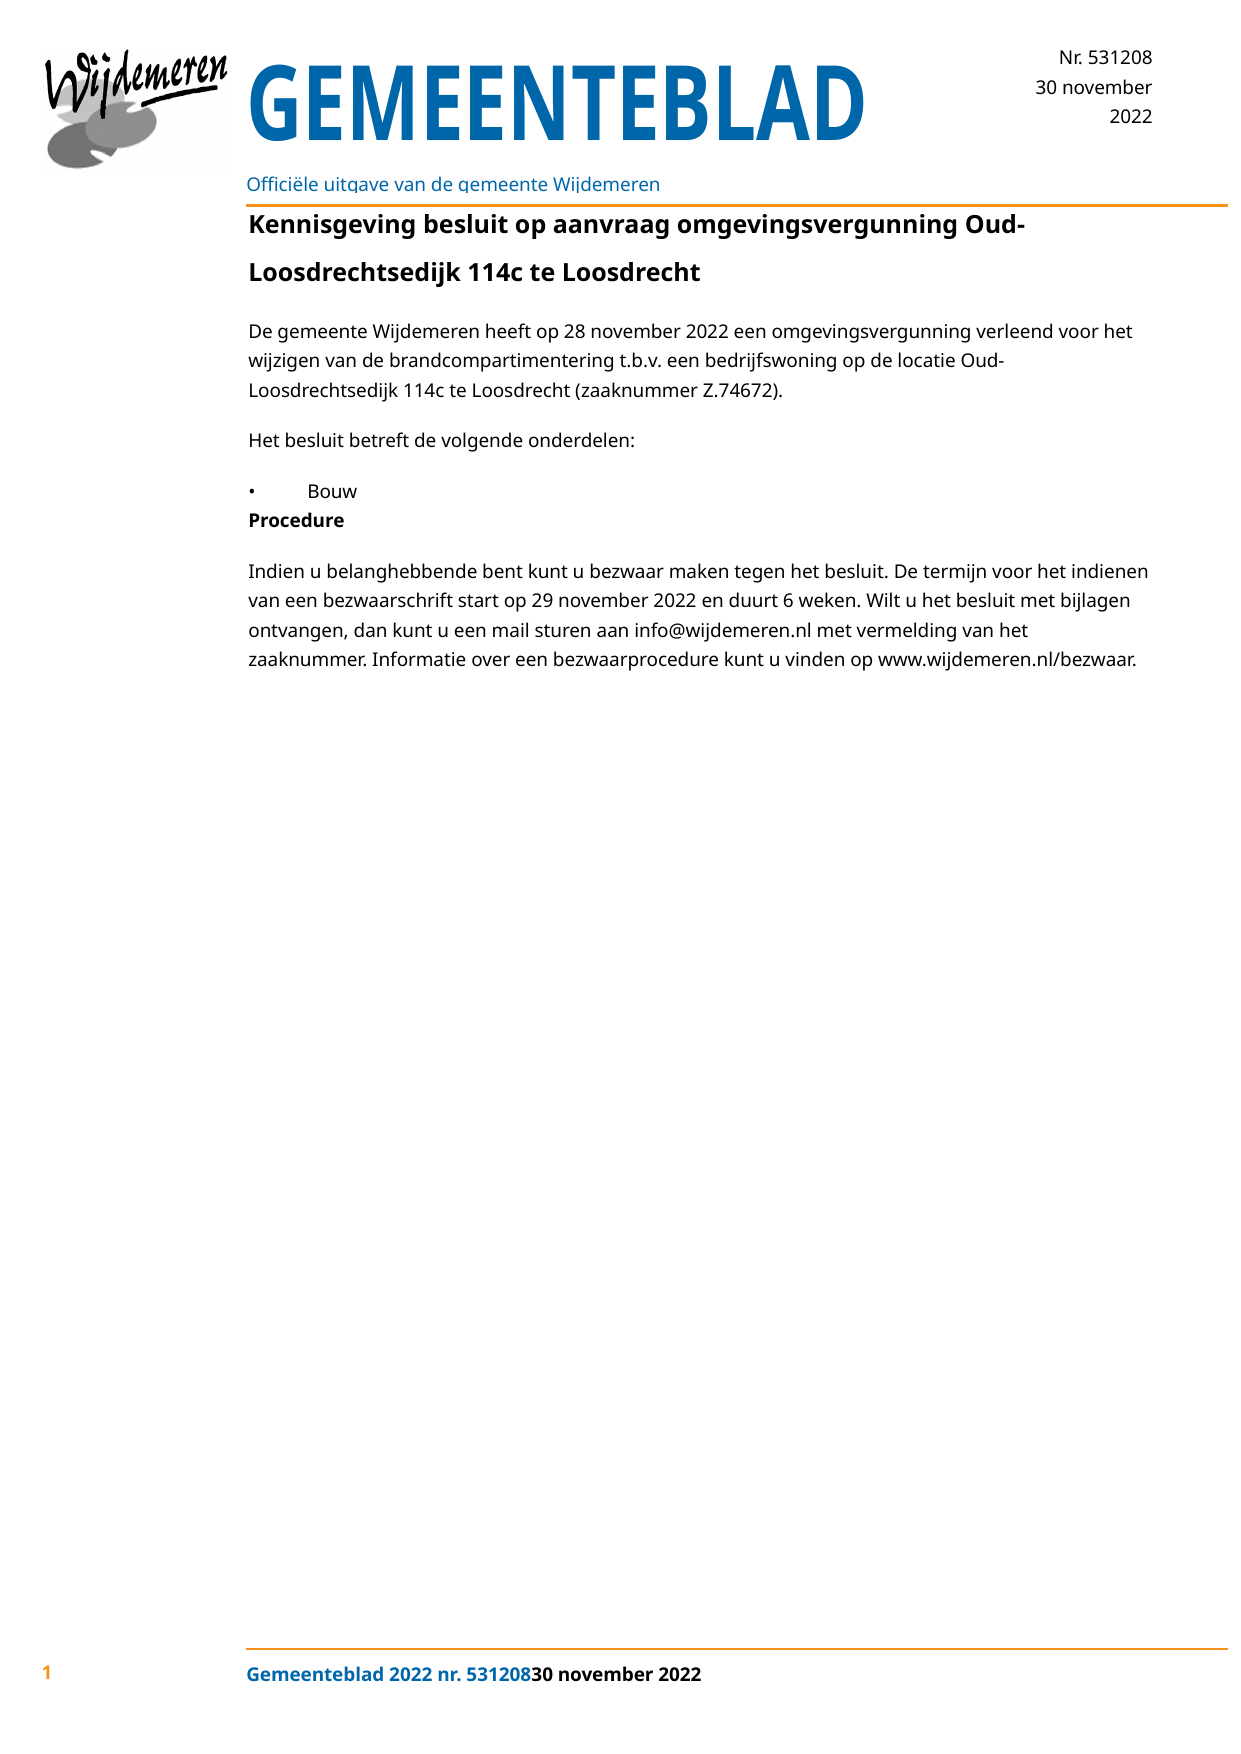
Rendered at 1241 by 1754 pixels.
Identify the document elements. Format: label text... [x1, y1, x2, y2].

picture [41, 47, 231, 172]
list Bouw [248, 478, 1152, 504]
text Indien u belanghebbende bent kunt u bezwaar maken tegen het besluit. De termijn voor het indienen van een bezwaarschrift start op 29 november 2022 en duurt 6 weken. Wilt u het besluit met bijlagen ontvangen, dan kunt u een mail sturen aan info@wijdemeren.nl met vermelding van het zaaknummer. Informatie over een bezwaarprocedure kunt u vinden op www.wijdemeren.nl/bezwaar. [248, 558, 1152, 672]
text De gemeente Wijdemeren heeft op 28 november 2022 een omgevingsvergunning verleend voor het wijzigen van de brandcompartimentering t.b.v. een bedrijfswoning op de locatie Oud-Loosdrechtsedijk 114c te Loosdrecht (zaaknummer Z.74672). [248, 318, 1152, 403]
text Procedure [248, 507, 1152, 533]
text Kennisgeving besluit op aanvraag omgevingsvergunning Oud-Loosdrechtsedijk 114c te Loosdrecht [248, 207, 1152, 288]
text Het besluit betreft de volgende onderdelen: [248, 427, 1152, 453]
